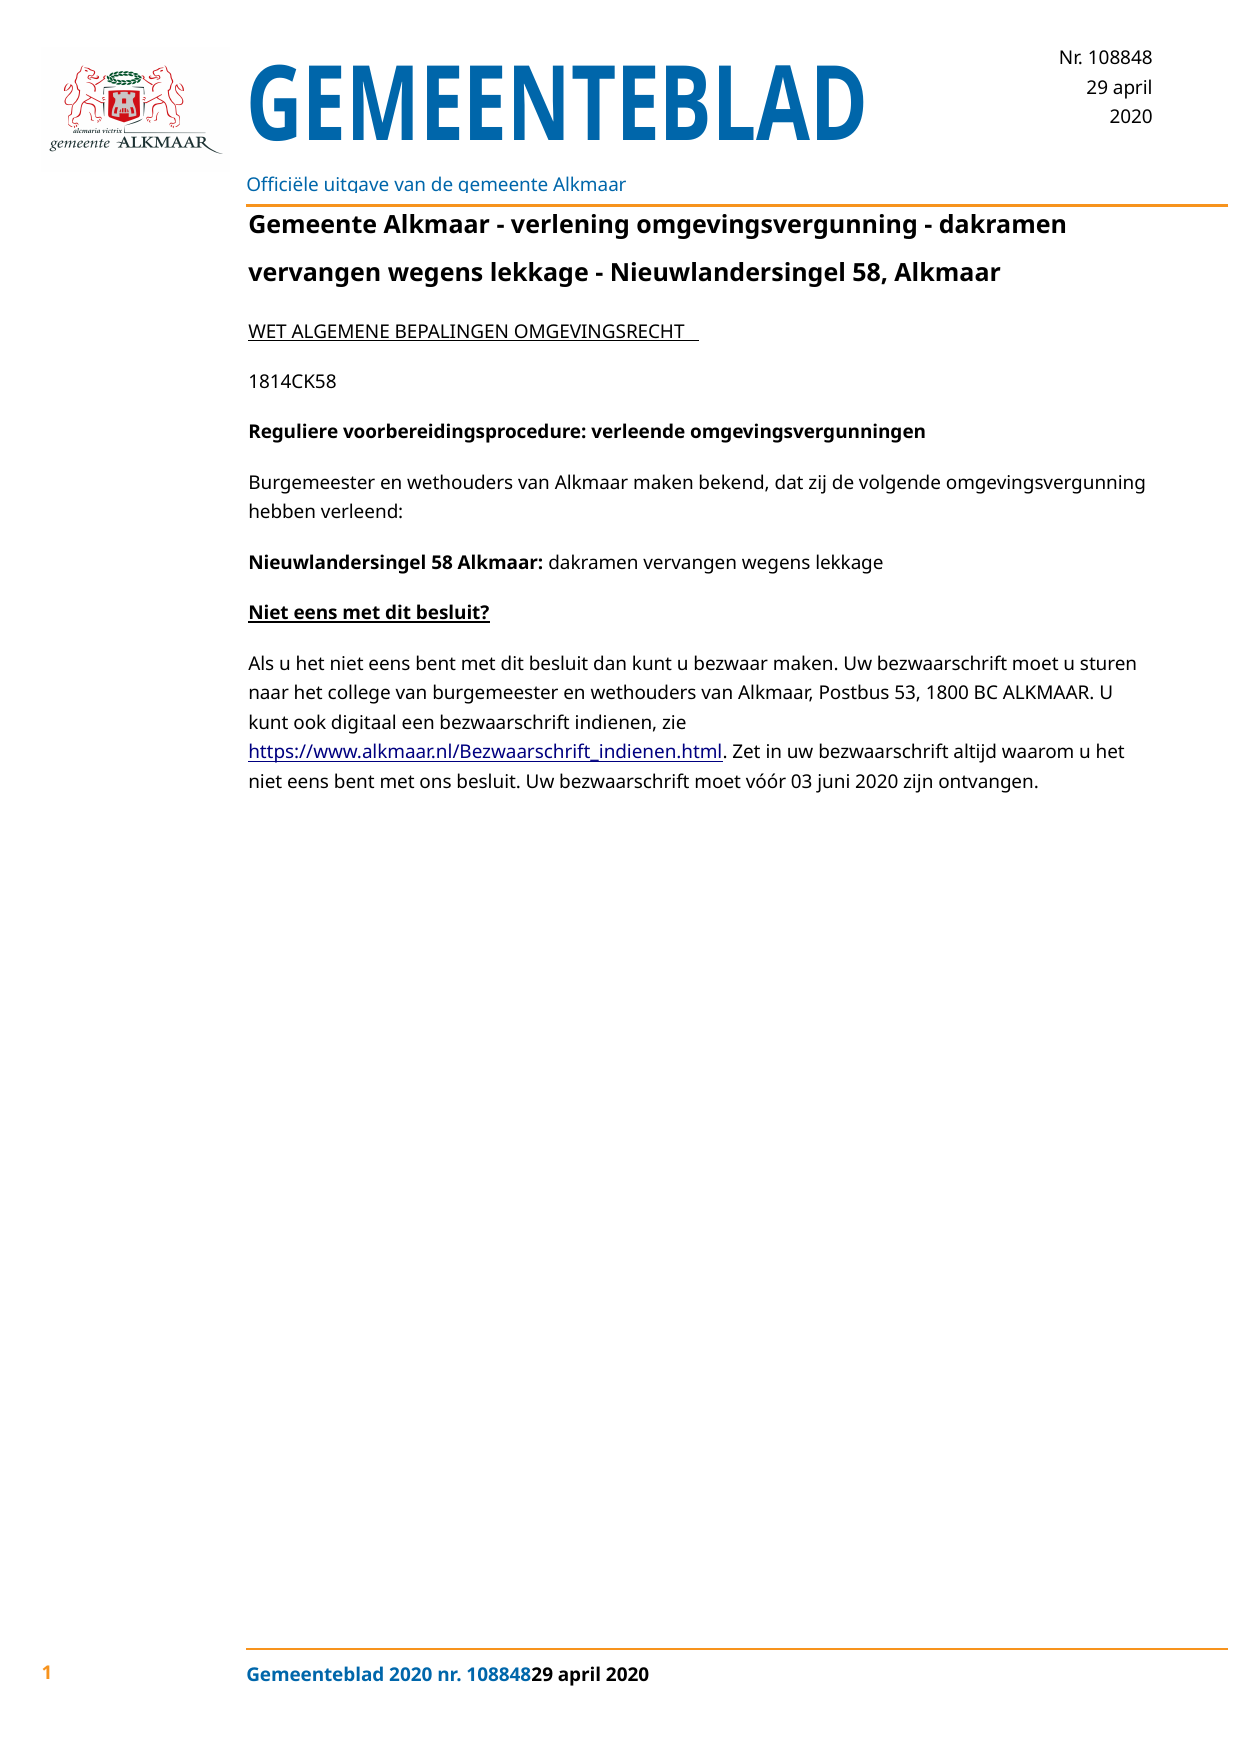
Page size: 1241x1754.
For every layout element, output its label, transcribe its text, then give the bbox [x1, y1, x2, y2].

text Nieuwlandersingel 58 Alkmaar: dakramen vervangen wegens lekkage [248, 549, 1152, 575]
picture [41, 47, 231, 172]
text Reguliere voorbereidingsprocedure: verleende omgevingsvergunningen [248, 419, 1152, 444]
text WET ALGEMENE BEPALINGEN OMGEVINGSRECHT [248, 318, 1152, 344]
text Niet eens met dit besluit? [248, 599, 1152, 625]
text Als u het niet eens bent met dit besluit dan kunt u bezwaar maken. Uw bezwaarschrift moet u sturen naar het college van burgemeester en wethouders van Alkmaar, Postbus 53, 1800 BC ALKMAAR. U kunt ook digitaal een bezwaarschrift indienen, zie https://www.alkmaar.nl/Bezwaarschrift_indienen.html. Zet in uw bezwaarschrift altijd waarom u het niet eens bent met ons besluit. Uw bezwaarschrift moet vóór 03 juni 2020 zijn ontvangen. [248, 650, 1152, 794]
text Gemeente Alkmaar - verlening omgevingsvergunning - dakramen vervangen wegens lekkage - Nieuwlandersingel 58, Alkmaar [248, 207, 1152, 288]
text Burgemeester en wethouders van Alkmaar maken bekend, dat zij de volgende omgevingsvergunning hebben verleend: [248, 469, 1152, 524]
text 1814CK58 [248, 368, 1152, 394]
